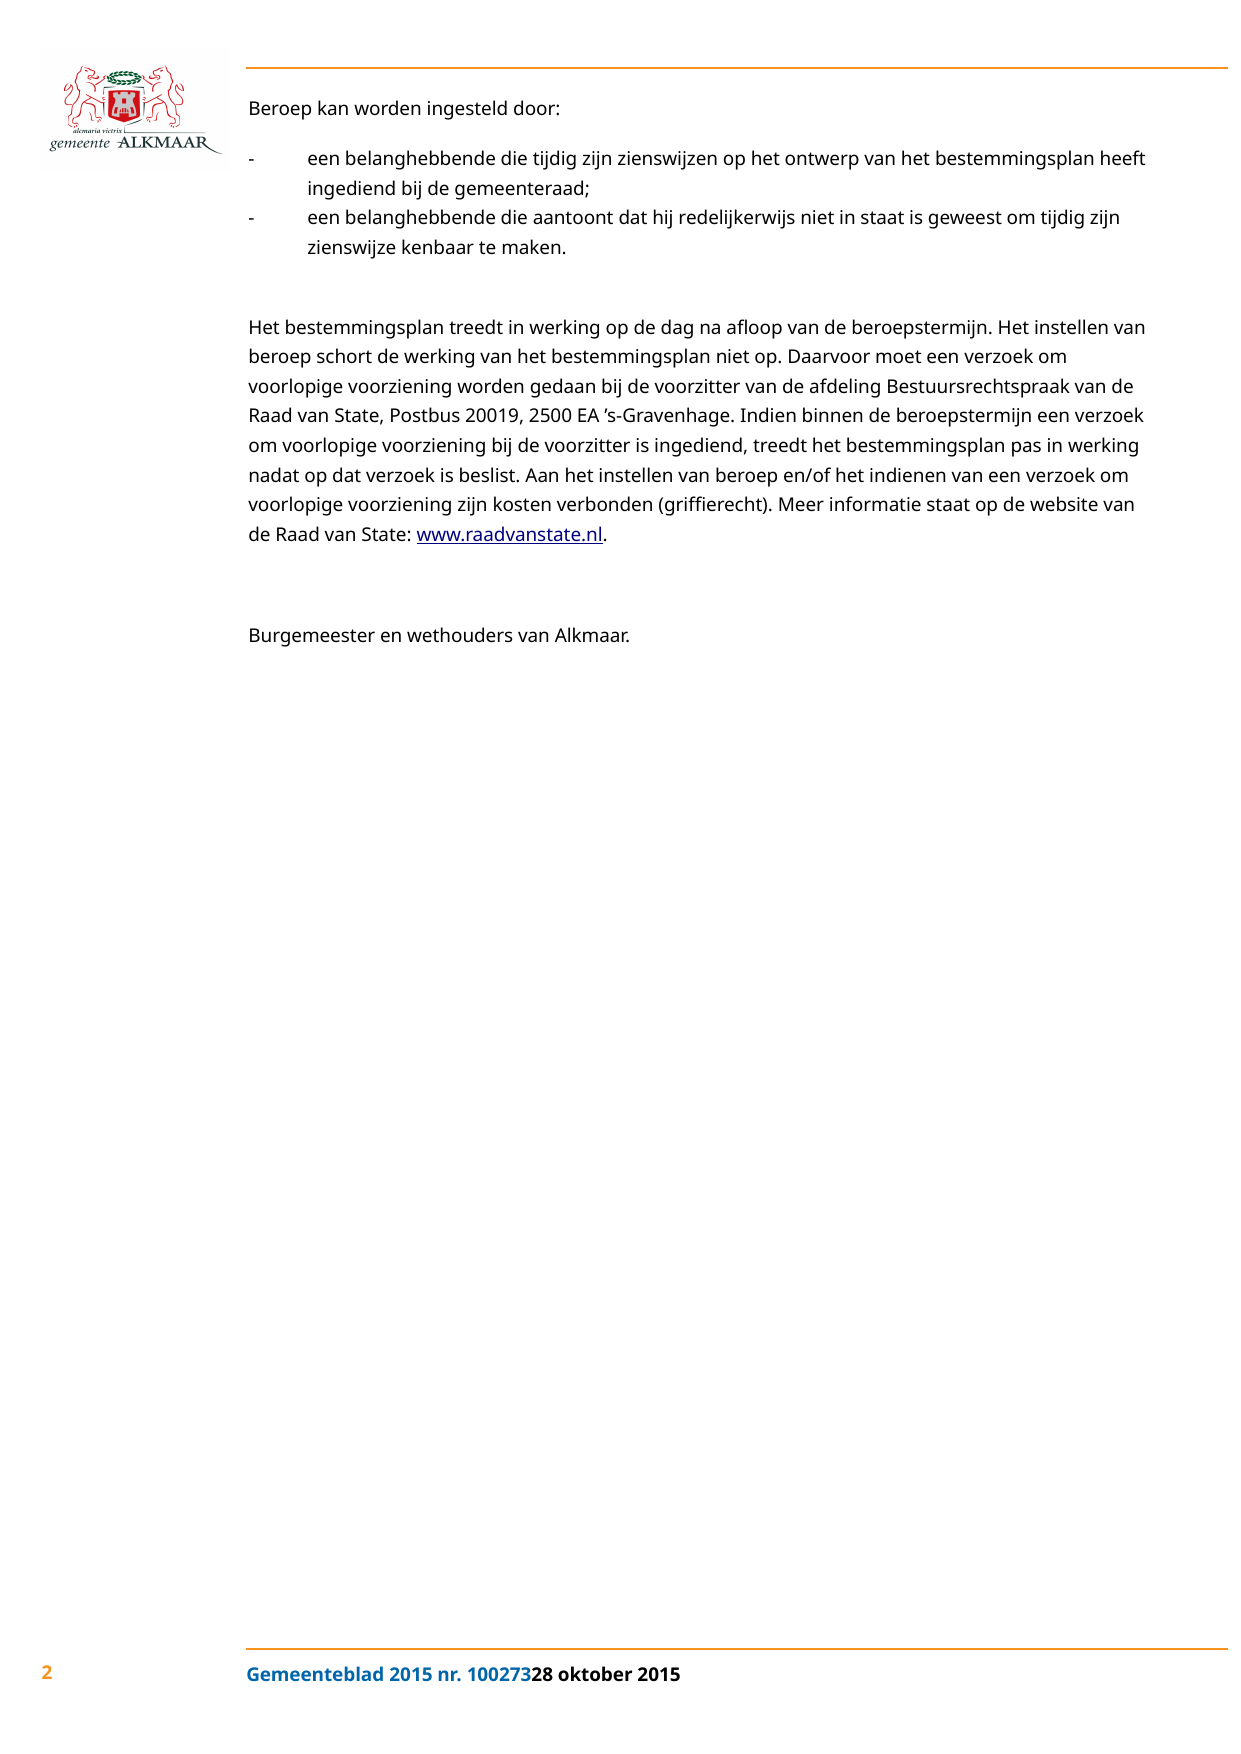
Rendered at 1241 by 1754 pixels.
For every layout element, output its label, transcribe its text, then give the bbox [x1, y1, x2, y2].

list een belanghebbende die tijdig zijn zienswijzen op het ontwerp van het bestemmingsplan heeft ingediend bij de gemeenteraad; [248, 145, 1152, 201]
text Beroep kan worden ingesteld door: [248, 95, 1152, 121]
text Burgemeester en wethouders van Alkmaar. [248, 622, 1152, 648]
text Het bestemmingsplan treedt in werking op de dag na afloop van de beroepstermijn. Het instellen van beroep schort de werking van het bestemmingsplan niet op. Daarvoor moet een verzoek om voorlopige voorziening worden gedaan bij de voorzitter van de afdeling Bestuursrechtspraak van de Raad van State, Postbus 20019, 2500 EA ’s-Gravenhage. Indien binnen de beroepstermijn een verzoek om voorlopige voorziening bij de voorzitter is ingediend, treedt het bestemmingsplan pas in werking nadat op dat verzoek is beslist. Aan het instellen van beroep en/of het indienen van een verzoek om voorlopige voorziening zijn kosten verbonden (griffierecht). Meer informatie staat op de website van de Raad van State: www.raadvanstate.nl. [248, 314, 1152, 547]
list een belanghebbende die aantoont dat hij redelijkerwijs niet in staat is geweest om tijdig zijn zienswijze kenbaar te maken. [248, 204, 1152, 260]
picture [41, 47, 231, 172]
